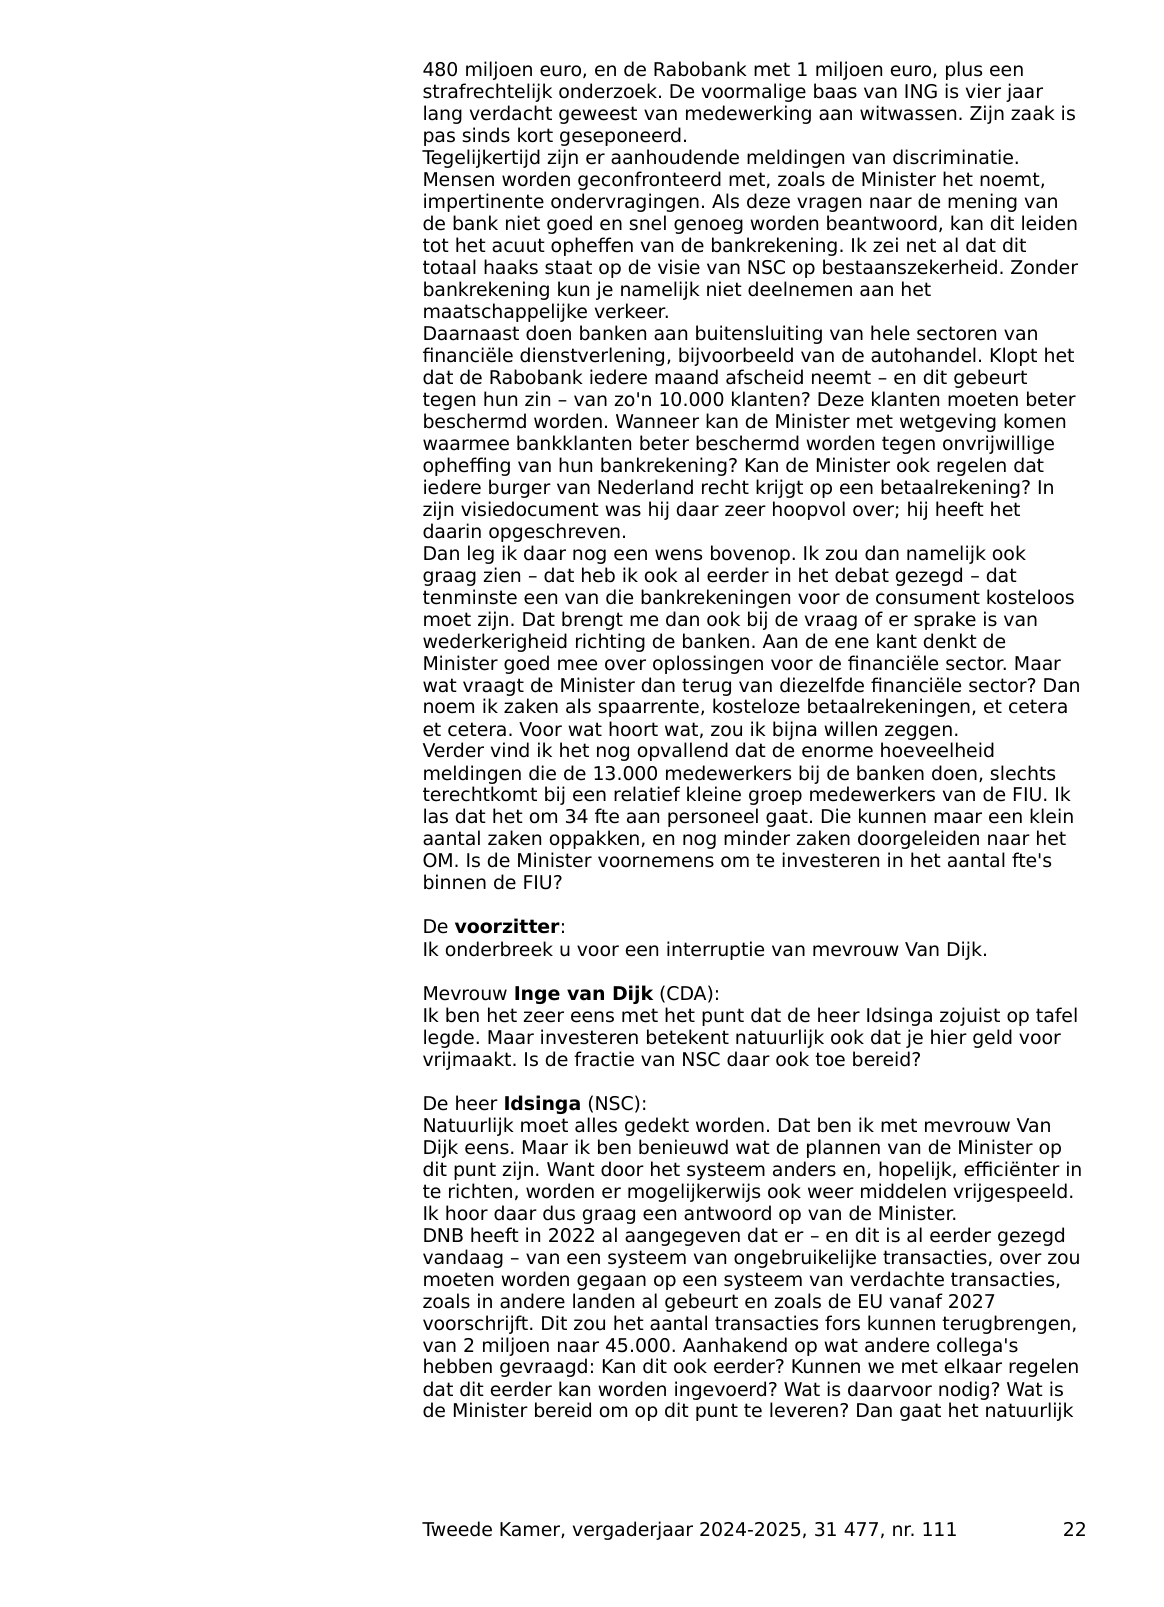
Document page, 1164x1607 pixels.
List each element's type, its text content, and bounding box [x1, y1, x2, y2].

text Ik onderbreek u voor een interruptie van mevrouw Van Dijk. [422, 938, 1087, 960]
text De voorzitter: [422, 916, 1087, 938]
text Mevrouw Inge van Dijk (CDA): [422, 983, 1087, 1004]
text Ik ben het zeer eens met het punt dat de heer Idsinga zojuist op tafel legde. Maar investeren betekent natuurlijk ook dat je hier geld voor vrijmaakt. Is de fractie van NSC daar ook toe bereid? [422, 1004, 1087, 1071]
text 480 miljoen euro, en de Rabobank met 1 miljoen euro, plus een strafrechtelijk onderzoek. De voormalige baas van ING is vier jaar lang verdacht geweest van medewerking aan witwassen. Zijn zaak is pas sinds kort geseponeerd. [422, 59, 1087, 147]
text Natuurlijk moet alles gedekt worden. Dat ben ik met mevrouw Van Dijk eens. Maar ik ben benieuwd wat de plannen van de Minister op dit punt zijn. Want door het systeem anders en, hopelijk, efficiënter in te richten, worden er mogelijkerwijs ook weer middelen vrijgespeeld. Ik hoor daar dus graag een antwoord op van de Minister. [422, 1115, 1087, 1224]
text Verder vind ik het nog opvallend dat de enorme hoeveelheid meldingen die de 13.000 medewerkers bij de banken doen, slechts terechtkomt bij een relatief kleine groep medewerkers van de FIU. Ik las dat het om 34 fte aan personeel gaat. Die kunnen maar een klein aantal zaken oppakken, en nog minder zaken doorgeleiden naar het OM. Is de Minister voornemens om te investeren in het aantal fte's binnen de FIU? [422, 740, 1087, 894]
text Dan leg ik daar nog een wens bovenop. Ik zou dan namelijk ook graag zien – dat heb ik ook al eerder in het debat gezegd – dat tenminste een van die bankrekeningen voor de consument kosteloos moet zijn. Dat brengt me dan ook bij de vraag of er sprake is van wederkerigheid richting de banken. Aan de ene kant denkt de Minister goed mee over oplossingen voor de financiële sector. Maar wat vraagt de Minister dan terug van diezelfde financiële sector? Dan noem ik zaken als spaarrente, kosteloze betaalrekeningen, et cetera et cetera. Voor wat hoort wat, zou ik bijna willen zeggen. [422, 543, 1087, 740]
text Daarnaast doen banken aan buitensluiting van hele sectoren van financiële dienstverlening, bijvoorbeeld van de autohandel. Klopt het dat de Rabobank iedere maand afscheid neemt – en dit gebeurt tegen hun zin – van zo'n 10.000 klanten? Deze klanten moeten beter beschermd worden. Wanneer kan de Minister met wetgeving komen waarmee bankklanten beter beschermd worden tegen onvrijwillige opheffing van hun bankrekening? Kan de Minister ook regelen dat iedere burger van Nederland recht krijgt op een betaalrekening? In zijn visiedocument was hij daar zeer hoopvol over; hij heeft het daarin opgeschreven. [422, 323, 1087, 543]
text DNB heeft in 2022 al aangegeven dat er – en dit is al eerder gezegd vandaag – van een systeem van ongebruikelijke transacties, over zou moeten worden gegaan op een systeem van verdachte transacties, zoals in andere landen al gebeurt en zoals de EU vanaf 2027 voorschrijft. Dit zou het aantal transacties fors kunnen terugbrengen, van 2 miljoen naar 45.000. Aanhakend op wat andere collega's hebben gevraagd: Kan dit ook eerder? Kunnen we met elkaar regelen dat dit eerder kan worden ingevoerd? Wat is daarvoor nodig? Wat is de Minister bereid om op dit punt te leveren? Dan gaat het natuurlijk [422, 1224, 1087, 1422]
text De heer Idsinga (NSC): [422, 1093, 1087, 1115]
text Tegelijkertijd zijn er aanhoudende meldingen van discriminatie. Mensen worden geconfronteerd met, zoals de Minister het noemt, impertinente ondervragingen. Als deze vragen naar de mening van de bank niet goed en snel genoeg worden beantwoord, kan dit leiden tot het acuut opheffen van de bankrekening. Ik zei net al dat dit totaal haaks staat op de visie van NSC op bestaanszekerheid. Zonder bankrekening kun je namelijk niet deelnemen aan het maatschappelijke verkeer. [422, 147, 1087, 323]
